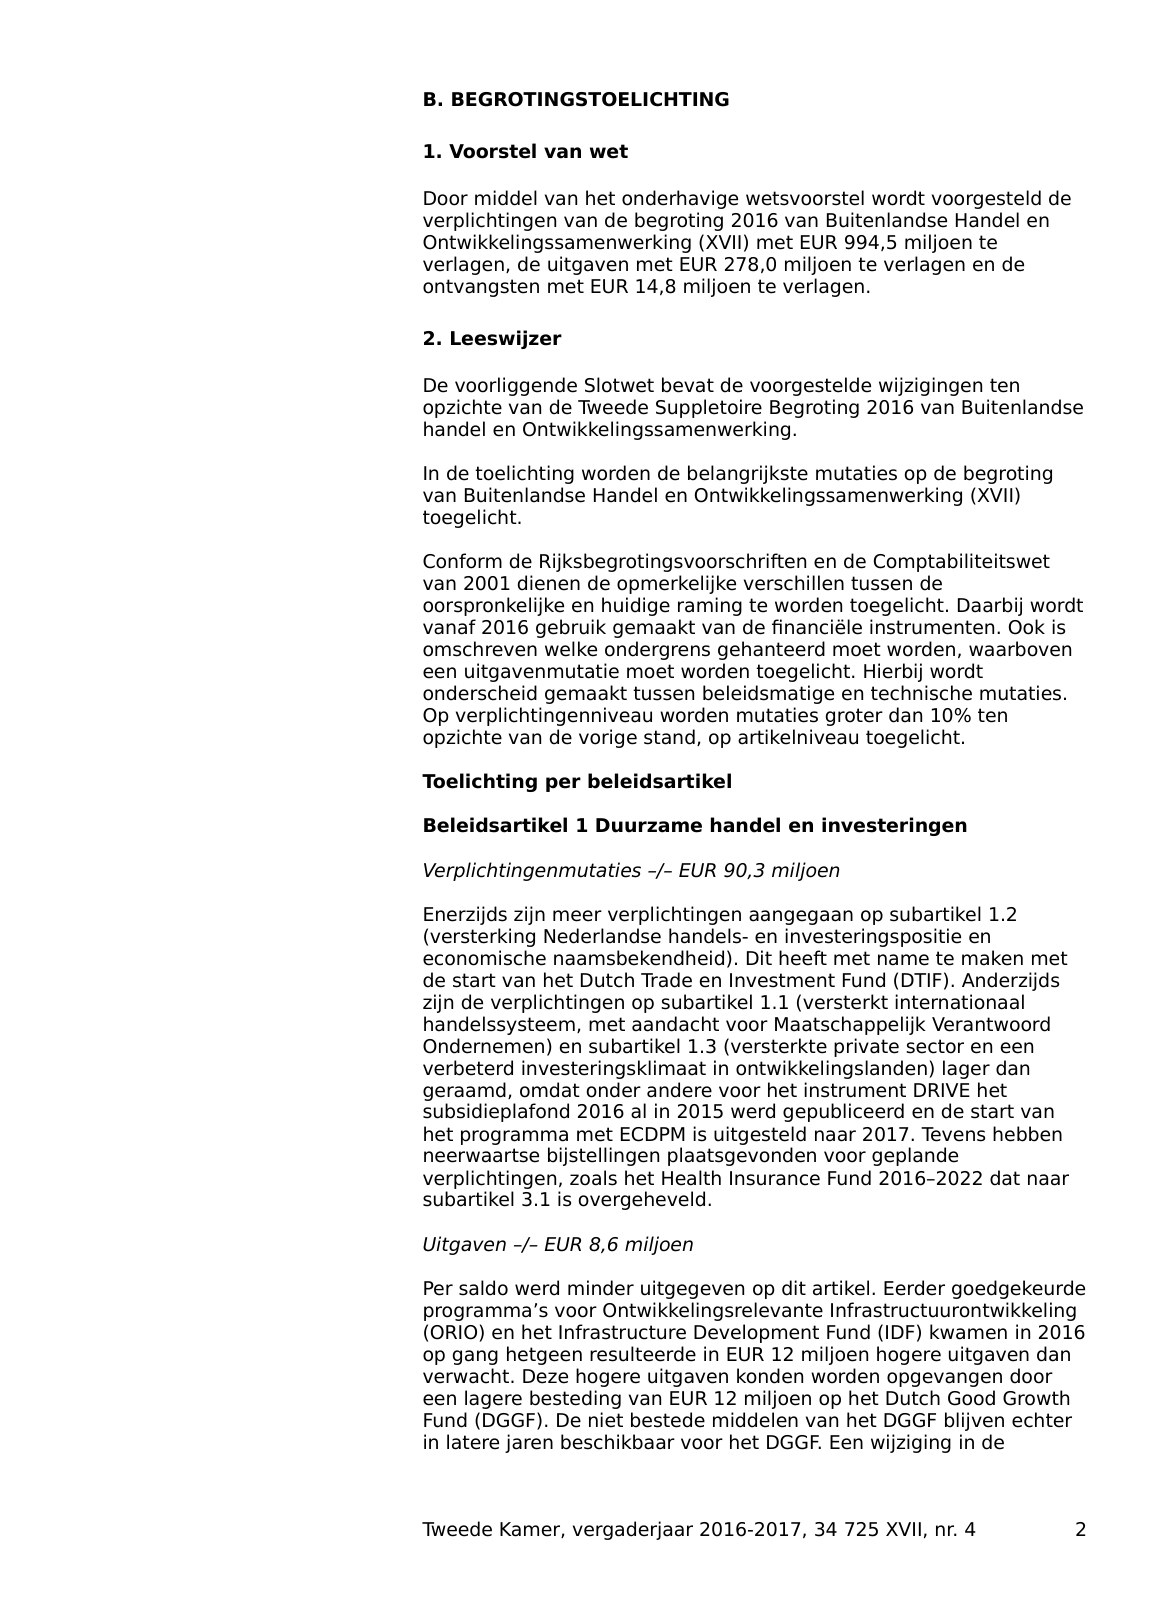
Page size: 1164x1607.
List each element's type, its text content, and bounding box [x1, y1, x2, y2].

subtitle 2. Leeswijzer [422, 328, 1087, 350]
text Door middel van het onderhavige wetsvoorstel wordt voorgesteld de verplichtingen van de begroting 2016 van Buitenlandse Handel en Ontwikkelingssamenwerking (XVII) met EUR 994,5 miljoen te verlagen, de uitgaven met EUR 278,0 miljoen te verlagen en de ontvangsten met EUR 14,8 miljoen te verlagen. [422, 188, 1087, 298]
text De voorliggende Slotwet bevat de voorgestelde wijzigingen ten opzichte van de Tweede Suppletoire Begroting 2016 van Buitenlandse handel en Ontwikkelingssamenwerking. [422, 375, 1087, 441]
subtitle Toelichting per beleidsartikel [422, 771, 1087, 793]
text Conform de Rijksbegrotingsvoorschriften en de Comptabiliteitswet van 2001 dienen de opmerkelijke verschillen tussen de oorspronkelijke en huidige raming te worden toegelicht. Daarbij wordt vanaf 2016 gebruik gemaakt van de financiële instrumenten. Ook is omschreven welke ondergrens gehanteerd moet worden, waarboven een uitgavenmutatie moet worden toegelicht. Hierbij wordt onderscheid gemaakt tussen beleidsmatige en technische mutaties. Op verplichtingenniveau worden mutaties groter dan 10% ten opzichte van de vorige stand, op artikelniveau toegelicht. [422, 551, 1087, 749]
subtitle Uitgaven –/– EUR 8,6 miljoen [422, 1233, 1087, 1256]
subtitle Beleidsartikel 1 Duurzame handel en investeringen [422, 815, 1087, 837]
text Enerzijds zijn meer verplichtingen aangegaan op subartikel 1.2 (versterking Nederlandse handels- en investeringspositie en economische naamsbekendheid). Dit heeft met name te maken met de start van het Dutch Trade en Investment Fund (DTIF). Anderzijds zijn de verplichtingen op subartikel 1.1 (versterkt internationaal handelssysteem, met aandacht voor Maatschappelijk Verantwoord Ondernemen) en subartikel 1.3 (versterkte private sector en een verbeterd investeringsklimaat in ontwikkelingslanden) lager dan geraamd, omdat onder andere voor het instrument DRIVE het subsidieplafond 2016 al in 2015 werd gepubliceerd en de start van het programma met ECDPM is uitgesteld naar 2017. Tevens hebben neerwaartse bijstellingen plaatsgevonden voor geplande verplichtingen, zoals het Health Insurance Fund 2016–2022 dat naar subartikel 3.1 is overgeheveld. [422, 904, 1087, 1211]
text In de toelichting worden de belangrijkste mutaties op de begroting van Buitenlandse Handel en Ontwikkelingssamenwerking (XVII) toegelicht. [422, 463, 1087, 529]
text Per saldo werd minder uitgegeven op dit artikel. Eerder goedgekeurde programma’s voor Ontwikkelingsrelevante Infrastructuurontwikkeling (ORIO) en het Infrastructure Development Fund (IDF) kwamen in 2016 op gang hetgeen resulteerde in EUR 12 miljoen hogere uitgaven dan verwacht. Deze hogere uitgaven konden worden opgevangen door een lagere besteding van EUR 12 miljoen op het Dutch Good Growth Fund (DGGF). De niet bestede middelen van het DGGF blijven echter in latere jaren beschikbaar voor het DGGF. Een wijziging in de [422, 1278, 1087, 1453]
subtitle Verplichtingenmutaties –/– EUR 90,3 miljoen [422, 859, 1087, 881]
subtitle B. BEGROTINGSTOELICHTING [422, 89, 1087, 111]
subtitle 1. Voorstel van wet [422, 141, 1087, 163]
